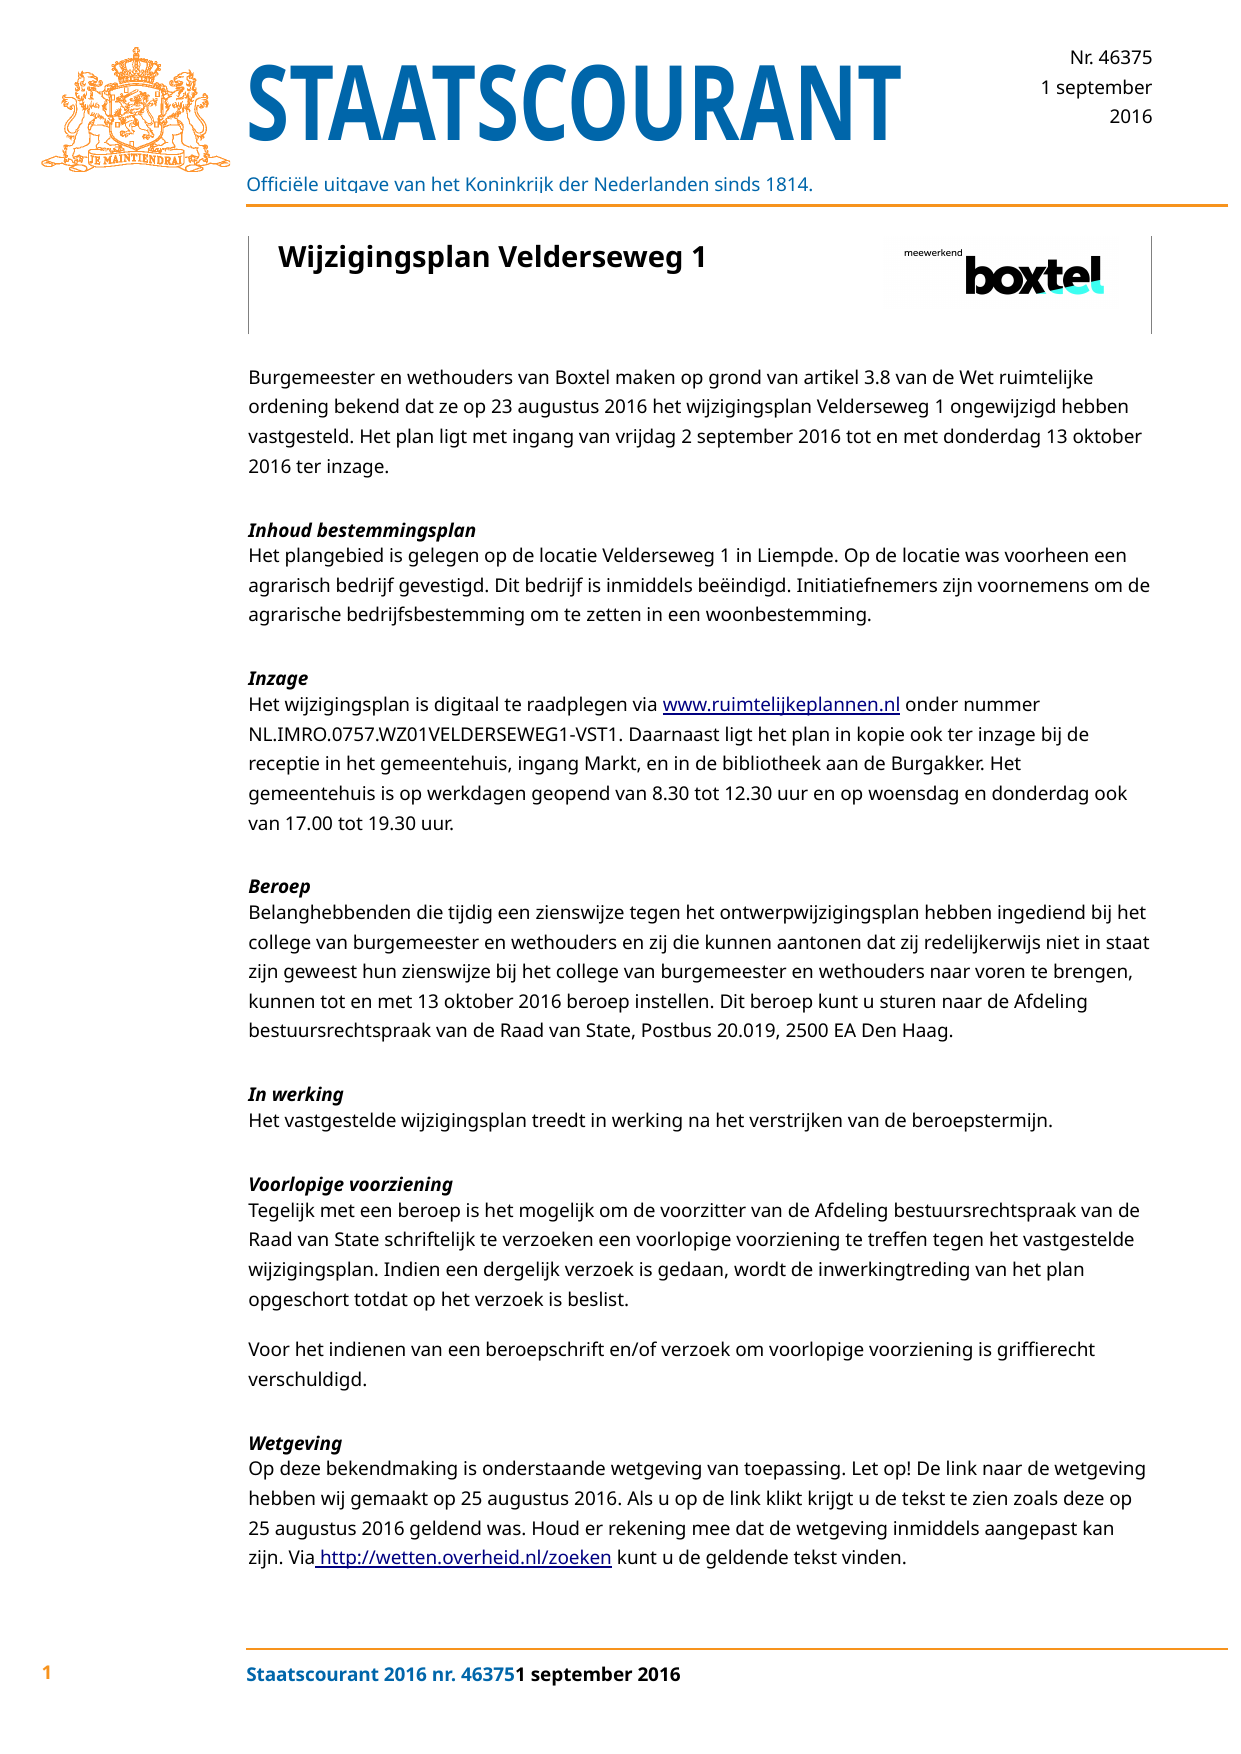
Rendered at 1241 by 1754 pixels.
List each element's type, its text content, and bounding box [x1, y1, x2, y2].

text Inhoud bestemmingsplan [248, 517, 1152, 542]
text Inzage [248, 666, 1152, 691]
text Het wijzigingsplan is digitaal te raadplegen via www.ruimtelijkeplannen.nl onder nummer NL.IMRO.0757.WZ01VELDERSEWEG1-VST1. Daarnaast ligt het plan in kopie ook ter inzage bij de receptie in het gemeentehuis, ingang Markt, en in de bibliotheek aan de Burgakker. Het gemeentehuis is op werkdagen geopend van 8.30 tot 12.30 uur en op woensdag en donderdag ook van 17.00 tot 19.30 uur. [248, 691, 1152, 835]
text Tegelijk met een beroep is het mogelijk om de voorzitter van de Afdeling bestuursrechtspraak van de Raad van State schriftelijk te verzoeken een voorlopige voorziening te treffen tegen het vastgestelde wijzigingsplan. Indien een dergelijk verzoek is gedaan, wordt de inwerkingtreding van het plan opgeschort totdat op het verzoek is beslist. [248, 1197, 1152, 1312]
text Burgemeester en wethouders van Boxtel maken op grond van artikel 3.8 van de Wet ruimtelijke ordening bekend dat ze op 23 augustus 2016 het wijzigingsplan Velderseweg 1 ongewijzigd hebben vastgesteld. Het plan ligt met ingang van vrijdag 2 september 2016 tot en met donderdag 13 oktober 2016 ter inzage. [248, 364, 1152, 478]
text In werking [248, 1082, 1152, 1107]
text Op deze bekendmaking is onderstaande wetgeving van toepassing. Let op! De link naar de wetgeving hebben wij gemaakt op 25 augustus 2016. Als u op de link klikt krijgt u de tekst te zien zoals deze op 25 augustus 2016 geldend was. Houd er rekening mee dat de wetgeving inmiddels aangepast kan zijn. Via http://wetten.overheid.nl/zoeken kunt u de geldende tekst vinden. [248, 1456, 1152, 1570]
table_header [850, 236, 1151, 334]
picture [882, 236, 1119, 309]
picture [41, 47, 231, 172]
text Het plangebied is gelegen op de locatie Velderseweg 1 in Liempde. Op de locatie was voorheen een agrarisch bedrijf gevestigd. Dit bedrijf is inmiddels beëindigd. Initiatiefnemers zijn voornemens om de agrarische bedrijfsbestemming om te zetten in een woonbestemming. [248, 542, 1152, 627]
text Voorlopige voorziening [248, 1171, 1152, 1197]
text Belanghebbenden die tijdig een zienswijze tegen het ontwerpwijzigingsplan hebben ingediend bij het college van burgemeester en wethouders en zij die kunnen aantonen dat zij redelijkerwijs niet in staat zijn geweest hun zienswijze bij het college van burgemeester en wethouders naar voren te brengen, kunnen tot en met 13 oktober 2016 beroep instellen. Dit beroep kunt u sturen naar de Afdeling bestuursrechtspraak van de Raad van State, Postbus 20.019, 2500 EA Den Haag. [248, 899, 1152, 1043]
text Wetgeving [248, 1430, 1152, 1456]
text Het vastgestelde wijzigingsplan treedt in werking na het verstrijken van de beroepstermijn. [248, 1107, 1152, 1133]
table_header Wijzigingsplan Velderseweg 1 [249, 236, 850, 334]
text Voor het indienen van een beroepschrift en/of verzoek om voorlopige voorziening is griffierecht verschuldigd. [248, 1336, 1152, 1392]
text Beroep [248, 874, 1152, 899]
